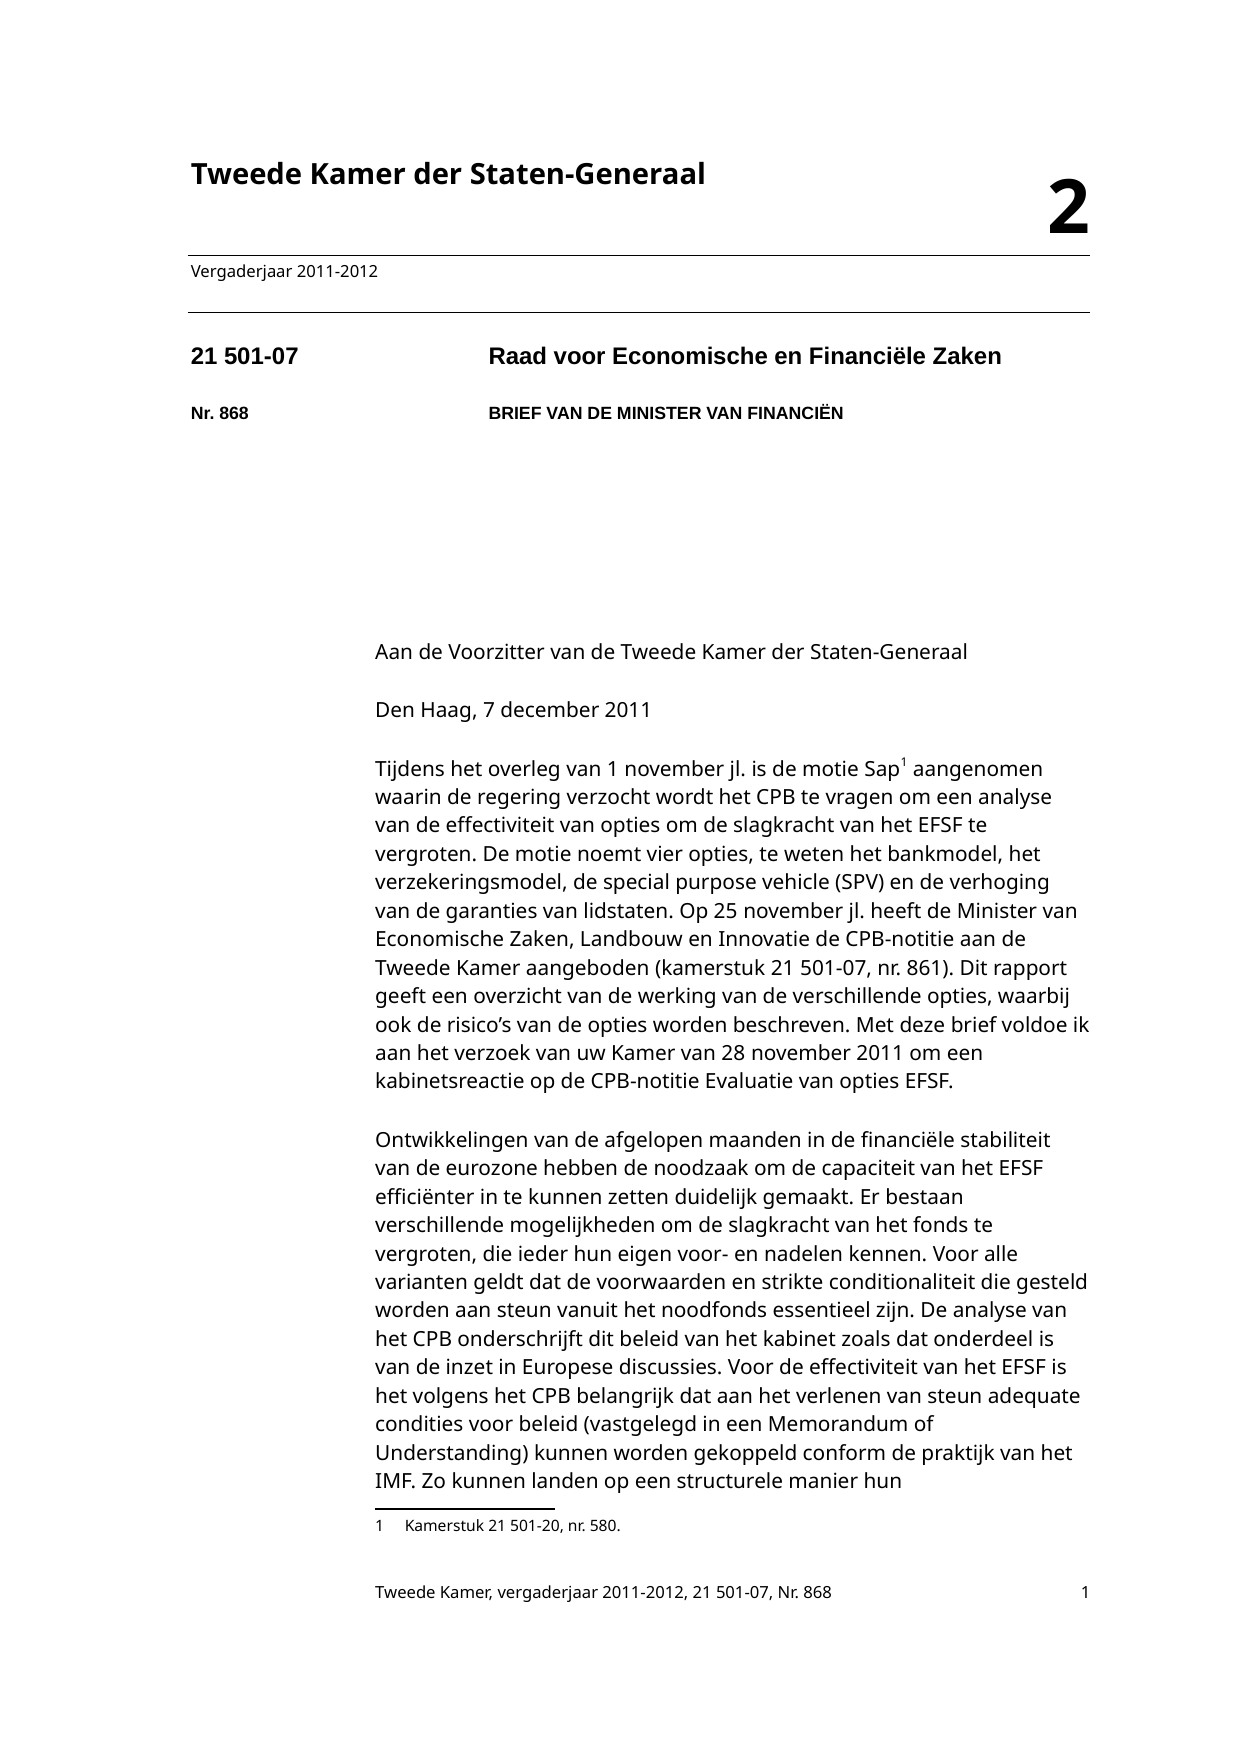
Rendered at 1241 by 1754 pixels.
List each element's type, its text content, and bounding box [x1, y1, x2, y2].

table_cell Nr. 868 [188, 399, 485, 518]
table_cell Vergaderjaar 2011-2012 [188, 256, 485, 312]
text Den Haag, 7 december 2011 [375, 695, 1090, 724]
text Ontwikkelingen van de afgelopen maanden in de financiële stabiliteit van de eurozone hebben de noodzaak om de capaciteit van het EFSF efficiënter in te kunnen zetten duidelijk gemaakt. Er bestaan verschillende mogelijkheden om de slagkracht van het fonds te vergroten, die ieder hun eigen voor- en nadelen kennen. Voor alle varianten geldt dat de voorwaarden en strikte conditionaliteit die gesteld worden aan steun vanuit het noodfonds essentieel zijn. De analyse van het CPB onderschrijft dit beleid van het kabinet zoals dat onderdeel is van de inzet in Europese discussies. Voor de effectiviteit van het EFSF is het volgens het CPB belangrijk dat aan het verlenen van steun adequate condities voor beleid (vastgelegd in een Memorandum of Understanding) kunnen worden gekoppeld conform de praktijk van het IMF. Zo kunnen landen op een structurele manier hun [375, 1125, 1090, 1495]
text Aan de Voorzitter van de Tweede Kamer der Staten-Generaal [375, 637, 1090, 665]
table_cell [188, 313, 485, 339]
text Tijdens het overleg van 1 november jl. is de motie Sap aangenomen waarin de regering verzocht wordt het CPB te vragen om een analyse van de effectiviteit van opties om de slagkracht van het EFSF te vergroten. De motie noemt vier opties, te weten het bankmodel, het verzekeringsmodel, de special purpose vehicle (SPV) en de verhoging van de garanties van lidstaten. Op 25 november jl. heeft de Minister van Economische Zaken, Landbouw en Innovatie de CPB-notitie aan de Tweede Kamer aangeboden (kamerstuk 21 501-07, nr. 861). Dit rapport geeft een overzicht van de werking van de verschillende opties, waarbij ook de risico’s van de opties worden beschreven. Met deze brief voldoe ik aan het verzoek van uw Kamer van 28 november 2011 om een kabinetsreactie op de CPB-notitie Evaluatie van opties EFSF. [375, 754, 1090, 1095]
table_cell [485, 313, 1090, 339]
table_cell [485, 256, 1090, 312]
table_header 2 [910, 150, 1090, 255]
table_cell Raad voor Economische en Financiële Zaken [485, 339, 1090, 399]
table_cell BRIEF VAN DE MINISTER VAN FINANCIËN [485, 399, 1090, 518]
text Kamerstuk 21 501-20, nr. 580. [375, 1508, 1090, 1536]
table_cell 21 501-07 [188, 339, 485, 399]
table_header Tweede Kamer der Staten-Generaal [188, 150, 909, 255]
